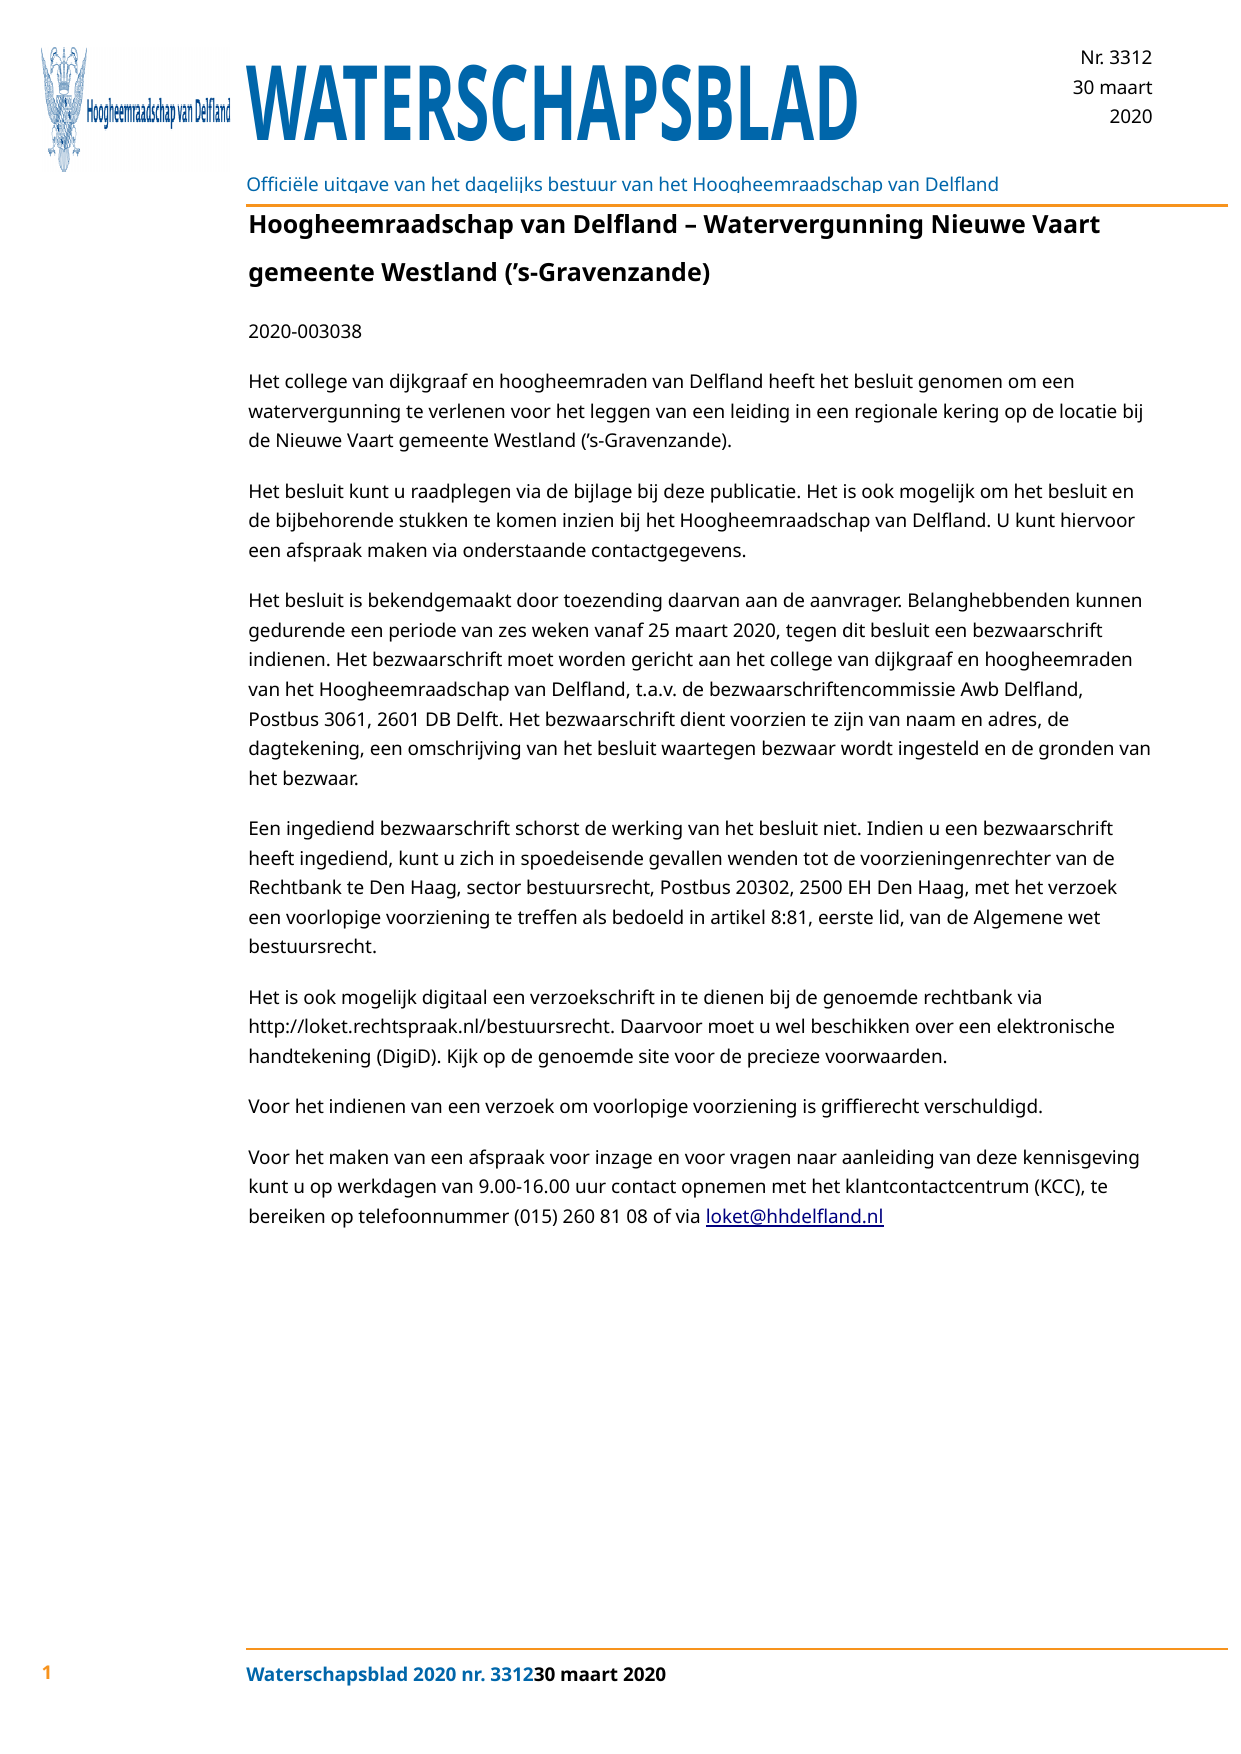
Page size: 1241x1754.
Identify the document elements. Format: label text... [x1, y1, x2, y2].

text Het besluit kunt u raadplegen via de bijlage bij deze publicatie. Het is ook mogelijk om het besluit en de bijbehorende stukken te komen inzien bij het Hoogheemraadschap van Delfland. U kunt hiervoor een afspraak maken via onderstaande contactgegevens. [248, 478, 1152, 563]
picture [41, 47, 231, 172]
text Hoogheemraadschap van Delfland – Watervergunning Nieuwe Vaart gemeente Westland (’s-Gravenzande) [248, 207, 1152, 288]
text Voor het maken van een afspraak voor inzage en voor vragen naar aanleiding van deze kennisgeving kunt u op werkdagen van 9.00-16.00 uur contact opnemen met het klantcontactcentrum (KCC), te bereiken op telefoonnummer (015) 260 81 08 of via loket@hhdelfland.nl [248, 1144, 1152, 1229]
text Een ingediend bezwaarschrift schorst de werking van het besluit niet. Indien u een bezwaarschrift heeft ingediend, kunt u zich in spoedeisende gevallen wenden tot de voorzieningenrechter van de Rechtbank te Den Haag, sector bestuursrecht, Postbus 20302, 2500 EH Den Haag, met het verzoek een voorlopige voorziening te treffen als bedoeld in artikel 8:81, eerste lid, van de Algemene wet bestuursrecht. [248, 815, 1152, 959]
text Voor het indienen van een verzoek om voorlopige voorziening is griffierecht verschuldigd. [248, 1094, 1152, 1119]
text Het besluit is bekendgemaakt door toezending daarvan aan de aanvrager. Belanghebbenden kunnen gedurende een periode van zes weken vanaf 25 maart 2020, tegen dit besluit een bezwaarschrift indienen. Het bezwaarschrift moet worden gericht aan het college van dijkgraaf en hoogheemraden van het Hoogheemraadschap van Delfland, t.a.v. de bezwaarschriftencommissie Awb Delfland, Postbus 3061, 2601 DB Delft. Het bezwaarschrift dient voorzien te zijn van naam en adres, de dagtekening, een omschrijving van het besluit waartegen bezwaar wordt ingesteld en de gronden van het bezwaar. [248, 587, 1152, 791]
text Het college van dijkgraaf en hoogheemraden van Delfland heeft het besluit genomen om een watervergunning te verlenen voor het leggen van een leiding in een regionale kering op de locatie bij de Nieuwe Vaart gemeente Westland (’s-Gravenzande). [248, 368, 1152, 453]
text Het is ook mogelijk digitaal een verzoekschrift in te dienen bij de genoemde rechtbank via http://loket.rechtspraak.nl/bestuursrecht. Daarvoor moet u wel beschikken over een elektronische handtekening (DigiD). Kijk op de genoemde site voor de precieze voorwaarden. [248, 984, 1152, 1069]
text 2020-003038 [248, 318, 1152, 344]
